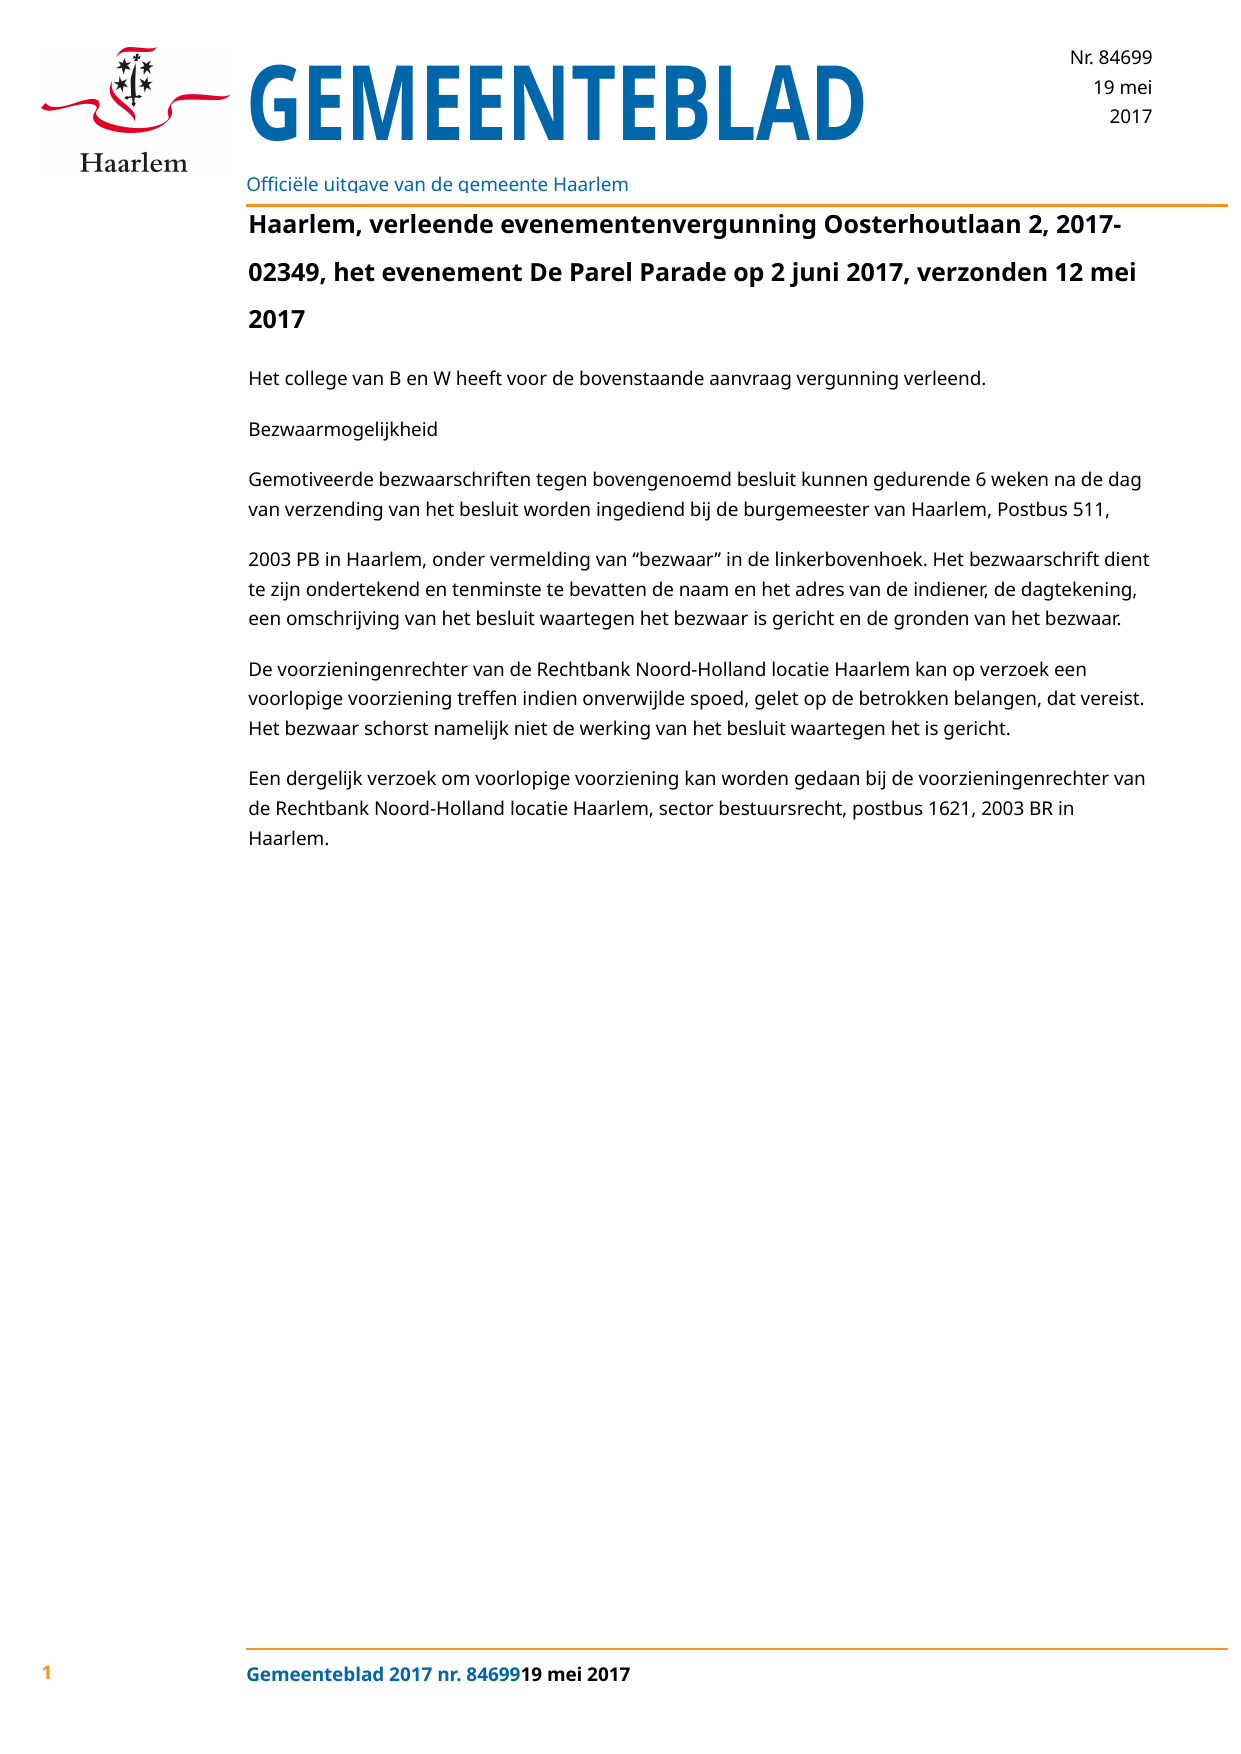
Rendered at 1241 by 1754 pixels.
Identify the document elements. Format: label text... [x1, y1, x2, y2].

text Gemotiveerde bezwaarschriften tegen bovengenoemd besluit kunnen gedurende 6 weken na de dag van verzending van het besluit worden ingediend bij de burgemeester van Haarlem, Postbus 511, [248, 466, 1152, 522]
text Een dergelijk verzoek om voorlopige voorziening kan worden gedaan bij de voorzieningenrechter van de Rechtbank Noord-Holland locatie Haarlem, sector bestuursrecht, postbus 1621, 2003 BR in Haarlem. [248, 766, 1152, 850]
text Bezwaarmogelijkheid [248, 416, 1152, 442]
text Het college van B en W heeft voor de bovenstaande aanvraag vergunning verleend. [248, 366, 1152, 391]
text De voorzieningenrechter van de Rechtbank Noord-Holland locatie Haarlem kan op verzoek een voorlopige voorziening treffen indien onverwijlde spoed, gelet op de betrokken belangen, dat vereist. Het bezwaar schorst namelijk niet de werking van het besluit waartegen het is gericht. [248, 656, 1152, 741]
picture [41, 47, 231, 172]
text 2003 PB in Haarlem, onder vermelding van “bezwaar” in de linkerbovenhoek. Het bezwaarschrift dient te zijn ondertekend en tenminste te bevatten de naam en het adres van de indiener, de dagtekening, een omschrijving van het besluit waartegen het bezwaar is gericht en de gronden van het bezwaar. [248, 546, 1152, 631]
text Haarlem, verleende evenementenvergunning Oosterhoutlaan 2, 2017-02349, het evenement De Parel Parade op 2 juni 2017, verzonden 12 mei 2017 [248, 207, 1152, 336]
